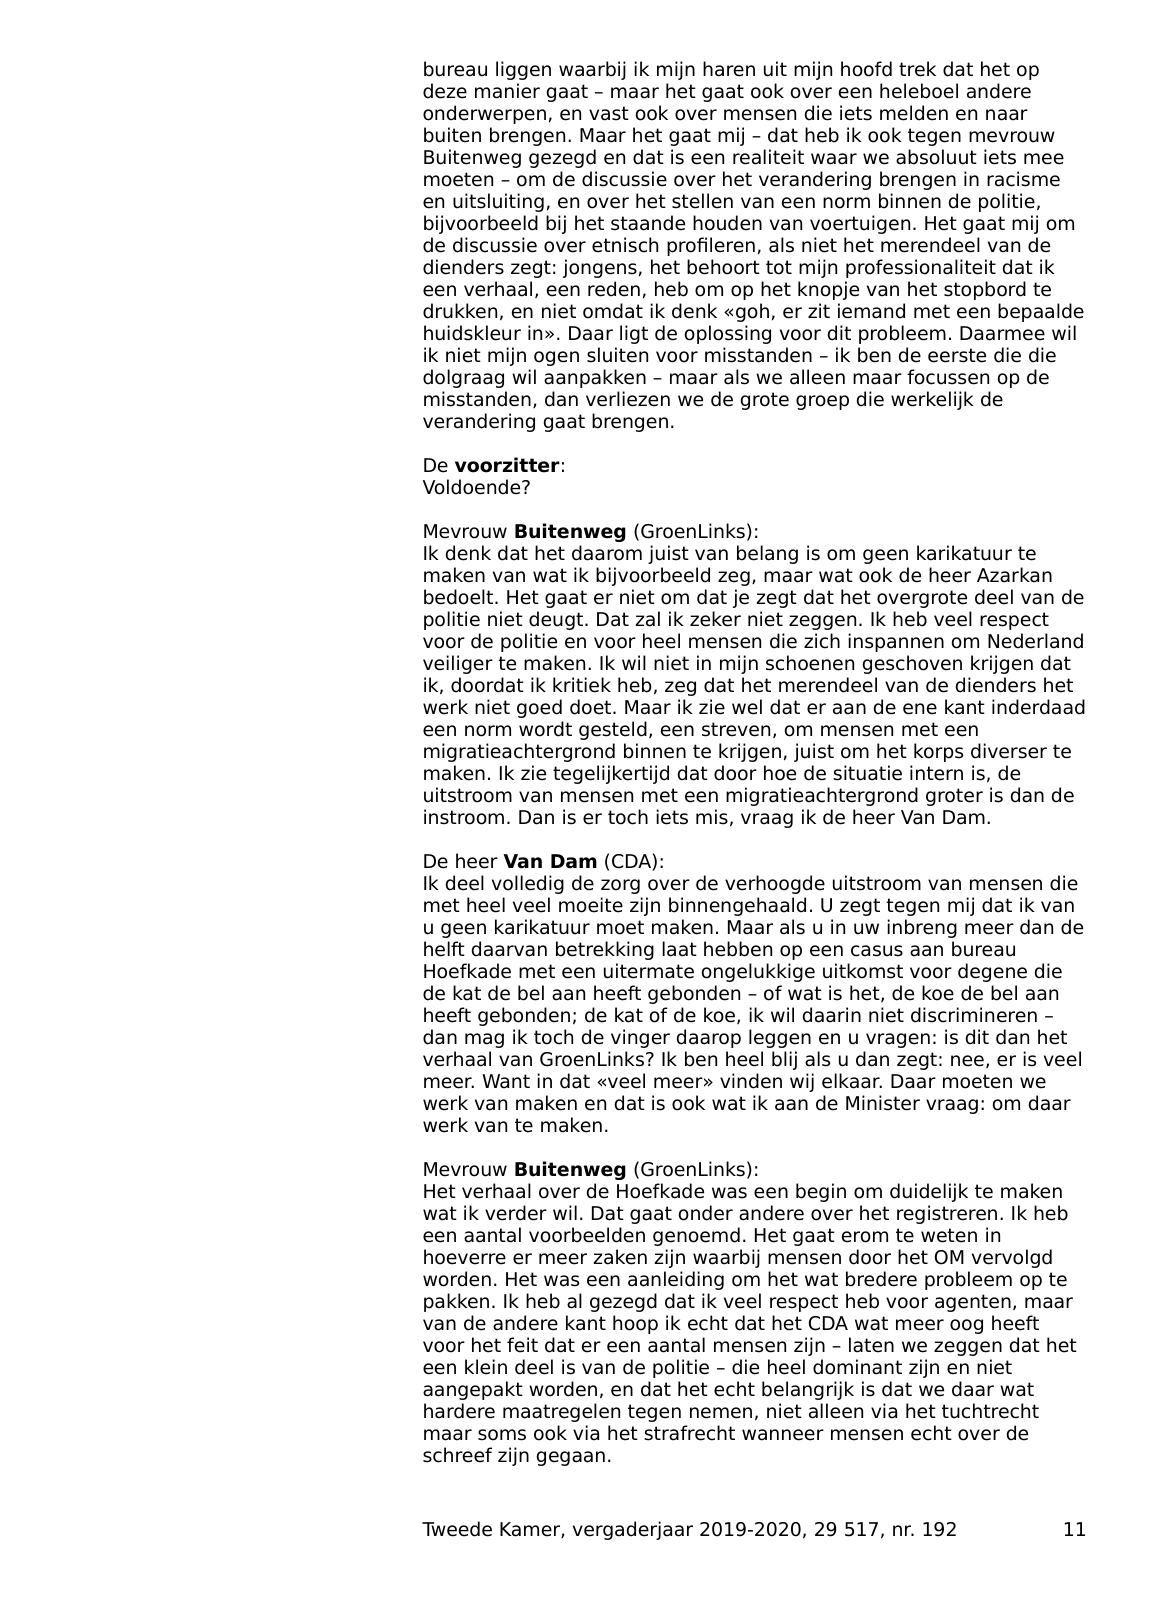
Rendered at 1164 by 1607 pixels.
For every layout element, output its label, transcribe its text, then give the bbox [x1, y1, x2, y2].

text De voorzitter: [422, 455, 1087, 477]
text Mevrouw Buitenweg (GroenLinks): [422, 1159, 1087, 1181]
text Het verhaal over de Hoefkade was een begin om duidelijk te maken wat ik verder wil. Dat gaat onder andere over het registreren. Ik heb een aantal voorbeelden genoemd. Het gaat erom te weten in hoeverre er meer zaken zijn waarbij mensen door het OM vervolgd worden. Het was een aanleiding om het wat bredere probleem op te pakken. Ik heb al gezegd dat ik veel respect heb voor agenten, maar van de andere kant hoop ik echt dat het CDA wat meer oog heeft voor het feit dat er een aantal mensen zijn – laten we zeggen dat het een klein deel is van de politie – die heel dominant zijn en niet aangepakt worden, en dat het echt belangrijk is dat we daar wat hardere maatregelen tegen nemen, niet alleen via het tuchtrecht maar soms ook via het strafrecht wanneer mensen echt over de schreef zijn gegaan. [422, 1181, 1087, 1467]
text Voldoende? [422, 477, 1087, 499]
text Ik denk dat het daarom juist van belang is om geen karikatuur te maken van wat ik bijvoorbeeld zeg, maar wat ook de heer Azarkan bedoelt. Het gaat er niet om dat je zegt dat het overgrote deel van de politie niet deugt. Dat zal ik zeker niet zeggen. Ik heb veel respect voor de politie en voor heel mensen die zich inspannen om Nederland veiliger te maken. Ik wil niet in mijn schoenen geschoven krijgen dat ik, doordat ik kritiek heb, zeg dat het merendeel van de dienders het werk niet goed doet. Maar ik zie wel dat er aan de ene kant inderdaad een norm wordt gesteld, een streven, om mensen met een migratieachtergrond binnen te krijgen, juist om het korps diverser te maken. Ik zie tegelijkertijd dat door hoe de situatie intern is, de uitstroom van mensen met een migratieachtergrond groter is dan de instroom. Dan is er toch iets mis, vraag ik de heer Van Dam. [422, 543, 1087, 829]
text bureau liggen waarbij ik mijn haren uit mijn hoofd trek dat het op deze manier gaat – maar het gaat ook over een heleboel andere onderwerpen, en vast ook over mensen die iets melden en naar buiten brengen. Maar het gaat mij – dat heb ik ook tegen mevrouw Buitenweg gezegd en dat is een realiteit waar we absoluut iets mee moeten – om de discussie over het verandering brengen in racisme en uitsluiting, en over het stellen van een norm binnen de politie, bijvoorbeeld bij het staande houden van voertuigen. Het gaat mij om de discussie over etnisch profileren, als niet het merendeel van de dienders zegt: jongens, het behoort tot mijn professionaliteit dat ik een verhaal, een reden, heb om op het knopje van het stopbord te drukken, en niet omdat ik denk «goh, er zit iemand met een bepaalde huidskleur in». Daar ligt de oplossing voor dit probleem. Daarmee wil ik niet mijn ogen sluiten voor misstanden – ik ben de eerste die die dolgraag wil aanpakken – maar als we alleen maar focussen op de misstanden, dan verliezen we de grote groep die werkelijk de verandering gaat brengen. [422, 59, 1087, 433]
text De heer Van Dam (CDA): [422, 851, 1087, 873]
text Mevrouw Buitenweg (GroenLinks): [422, 521, 1087, 543]
text Ik deel volledig de zorg over de verhoogde uitstroom van mensen die met heel veel moeite zijn binnengehaald. U zegt tegen mij dat ik van u geen karikatuur moet maken. Maar als u in uw inbreng meer dan de helft daarvan betrekking laat hebben op een casus aan bureau Hoefkade met een uitermate ongelukkige uitkomst voor degene die de kat de bel aan heeft gebonden – of wat is het, de koe de bel aan heeft gebonden; de kat of de koe, ik wil daarin niet discrimineren – dan mag ik toch de vinger daarop leggen en u vragen: is dit dan het verhaal van GroenLinks? Ik ben heel blij als u dan zegt: nee, er is veel meer. Want in dat «veel meer» vinden wij elkaar. Daar moeten we werk van maken en dat is ook wat ik aan de Minister vraag: om daar werk van te maken. [422, 873, 1087, 1137]
